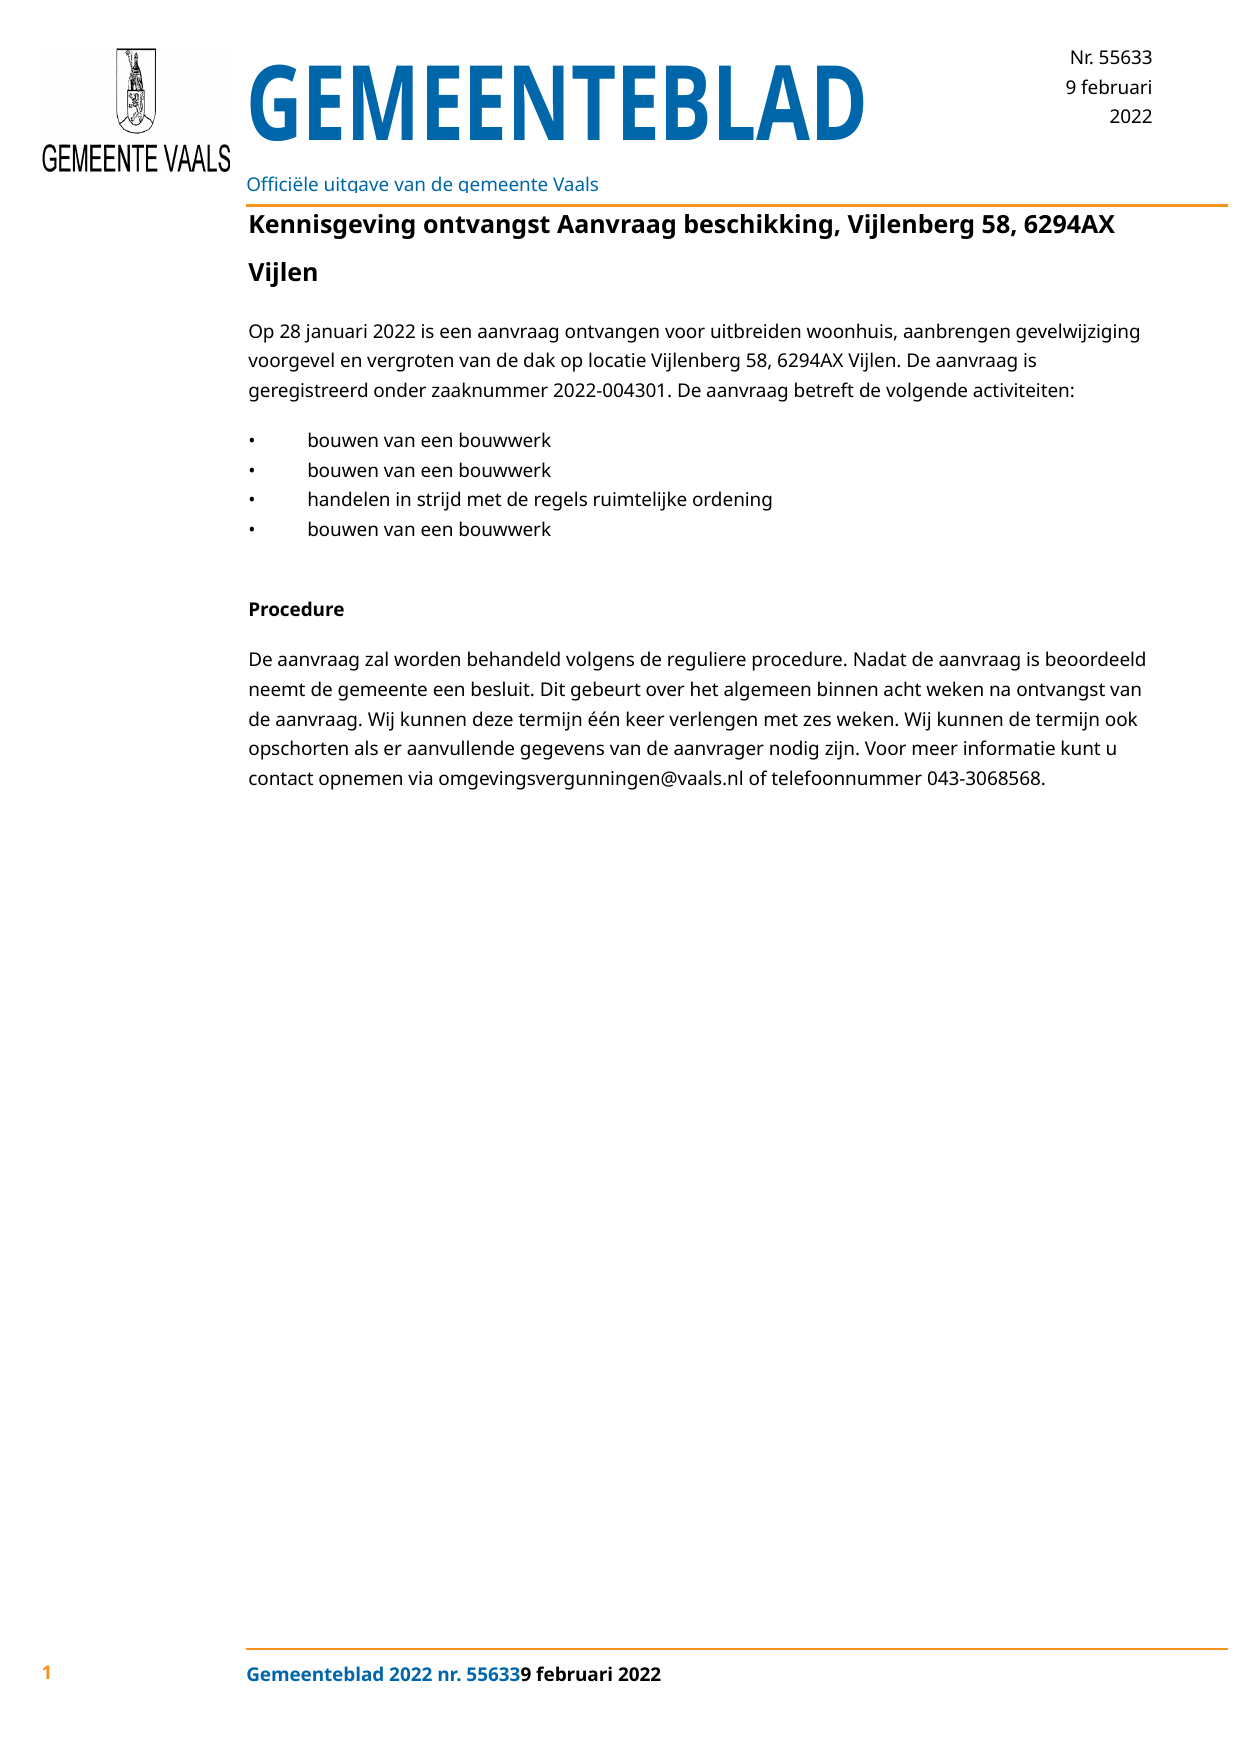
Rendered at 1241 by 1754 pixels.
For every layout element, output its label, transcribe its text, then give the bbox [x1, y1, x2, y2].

list bouwen van een bouwwerk [248, 427, 1152, 453]
text Procedure [248, 596, 1152, 622]
text Kennisgeving ontvangst Aanvraag beschikking, Vijlenberg 58, 6294AX Vijlen [248, 207, 1152, 288]
text Op 28 januari 2022 is een aanvraag ontvangen voor uitbreiden woonhuis, aanbrengen gevelwijziging voorgevel en vergroten van de dak op locatie Vijlenberg 58, 6294AX Vijlen. De aanvraag is geregistreerd onder zaaknummer 2022-004301. De aanvraag betreft de volgende activiteiten: [248, 318, 1152, 403]
list bouwen van een bouwwerk [248, 457, 1152, 483]
list handelen in strijd met de regels ruimtelijke ordening [248, 487, 1152, 512]
list bouwen van een bouwwerk [248, 516, 1152, 542]
text De aanvraag zal worden behandeld volgens de reguliere procedure. Nadat de aanvraag is beoordeeld neemt de gemeente een besluit. Dit gebeurt over het algemeen binnen acht weken na ontvangst van de aanvraag. Wij kunnen deze termijn één keer verlengen met zes weken. Wij kunnen de termijn ook opschorten als er aanvullende gegevens van de aanvrager nodig zijn. Voor meer informatie kunt u contact opnemen via omgevingsvergunningen@vaals.nl of telefoonnummer 043-3068568. [248, 647, 1152, 791]
picture [41, 47, 231, 172]
